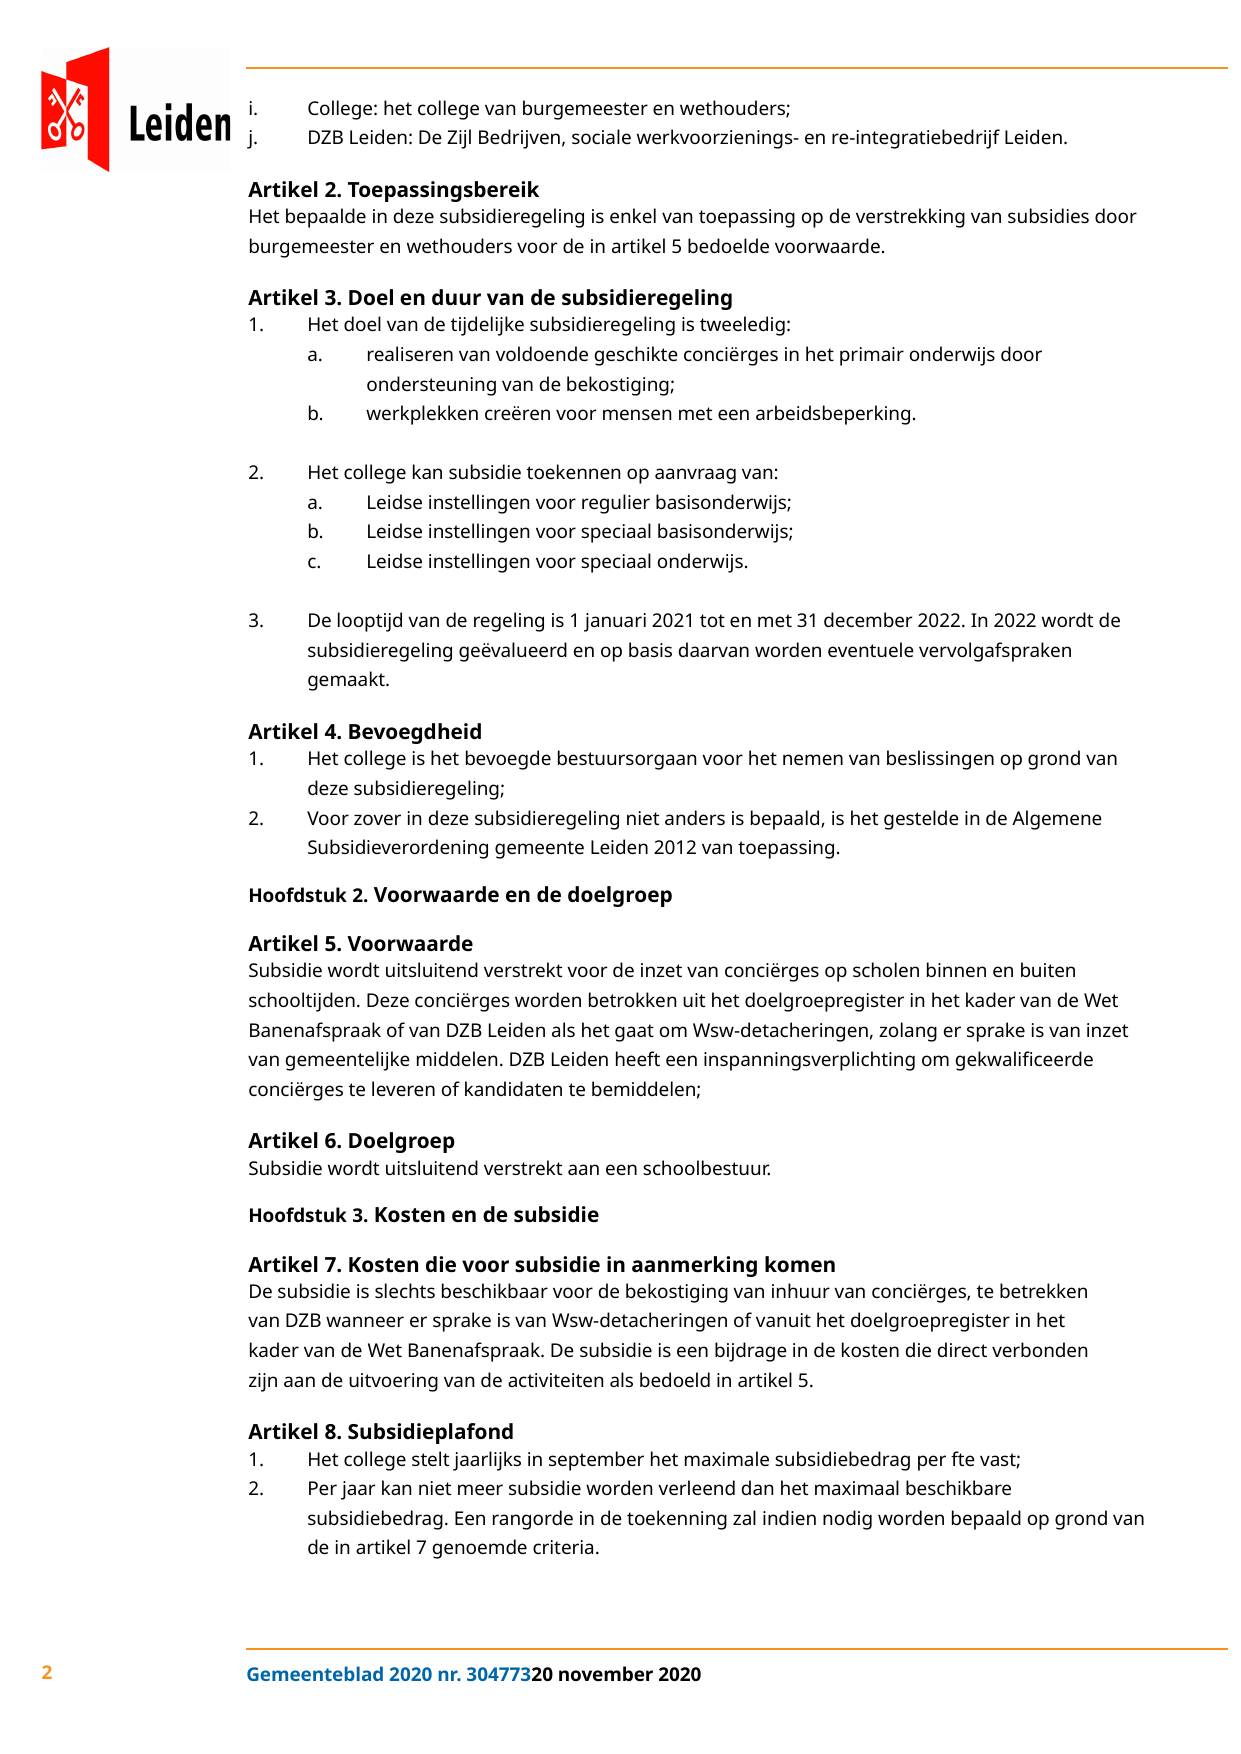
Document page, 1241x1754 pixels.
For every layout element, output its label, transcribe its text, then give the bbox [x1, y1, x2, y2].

text Artikel 2. Toepassingsbereik [248, 175, 1152, 203]
text Het bepaalde in deze subsidieregeling is enkel van toepassing op de verstrekking van subsidies door burgemeester en wethouders voor de in artikel 5 bedoelde voorwaarde. [248, 203, 1152, 258]
list Het college stelt jaarlijks in september het maximale subsidiebedrag per fte vast; [248, 1446, 1152, 1471]
list Leidse instellingen voor speciaal onderwijs. [307, 548, 1152, 574]
list werkplekken creëren voor mensen met een arbeidsbeperking. [307, 400, 1152, 426]
list Leidse instellingen voor speciaal basisonderwijs; [307, 519, 1152, 544]
list Voor zover in deze subsidieregeling niet anders is bepaald, is het gestelde in de Algemene Subsidieverordening gemeente Leiden 2012 van toepassing. [248, 805, 1152, 860]
list De looptijd van de regeling is 1 januari 2021 tot en met 31 december 2022. In 2022 wordt de subsidieregeling geëvalueerd en op basis daarvan worden eventuele vervolgafspraken gemaakt. [248, 607, 1152, 692]
text Hoofdstuk 3. Kosten en de subsidie [248, 1200, 1152, 1229]
text van DZB wanneer er sprake is van Wsw-detacheringen of vanuit het doelgroepregister in het [248, 1308, 1152, 1333]
text kader van de Wet Banenafspraak. De subsidie is een bijdrage in de kosten die direct verbonden [248, 1337, 1152, 1363]
list realiseren van voldoende geschikte conciërges in het primair onderwijs door ondersteuning van de bekostiging; [307, 341, 1152, 397]
text zijn aan de uitvoering van de activiteiten als bedoeld in artikel 5. [248, 1367, 1152, 1393]
picture [41, 47, 231, 172]
text De subsidie is slechts beschikbaar voor de bekostiging van inhuur van conciërges, te betrekken [248, 1278, 1152, 1304]
text Subsidie wordt uitsluitend verstrekt voor de inzet van conciërges op scholen binnen en buiten schooltijden. Deze conciërges worden betrokken uit het doelgroepregister in het kader van de Wet Banenafspraak of van DZB Leiden als het gaat om Wsw-detacheringen, zolang er sprake is van inzet van gemeentelijke middelen. DZB Leiden heeft een inspanningsverplichting om gekwalificeerde conciërges te leveren of kandidaten te bemiddelen; [248, 958, 1152, 1102]
list Leidse instellingen voor regulier basisonderwijs; [307, 489, 1152, 515]
list College: het college van burgemeester en wethouders; [248, 95, 1152, 121]
text Artikel 8. Subsidieplafond [248, 1417, 1152, 1446]
text Artikel 4. Bevoegdheid [248, 717, 1152, 746]
text Artikel 7. Kosten die voor subsidie in aanmerking komen [248, 1250, 1152, 1278]
text Subsidie wordt uitsluitend verstrekt aan een schoolbestuur. [248, 1155, 1152, 1181]
text Artikel 6. Doelgroep [248, 1126, 1152, 1155]
list Het college kan subsidie toekennen op aanvraag van: [248, 459, 1152, 485]
list Het college is het bevoegde bestuursorgaan voor het nemen van beslissingen op grond van deze subsidieregeling; [248, 746, 1152, 801]
list Het doel van de tijdelijke subsidieregeling is tweeledig: [248, 312, 1152, 337]
list Per jaar kan niet meer subsidie worden verleend dan het maximaal beschikbare subsidiebedrag. Een rangorde in de toekenning zal indien nodig worden bepaald op grond van de in artikel 7 genoemde criteria. [248, 1475, 1152, 1560]
list DZB Leiden: De Zijl Bedrijven, sociale werkvoorzienings- en re-integratiebedrijf Leiden. [248, 124, 1152, 150]
text Hoofdstuk 2. Voorwaarde en de doelgroep [248, 880, 1152, 908]
text Artikel 5. Voorwaarde [248, 929, 1152, 958]
text Artikel 3. Doel en duur van de subsidieregeling [248, 283, 1152, 312]
